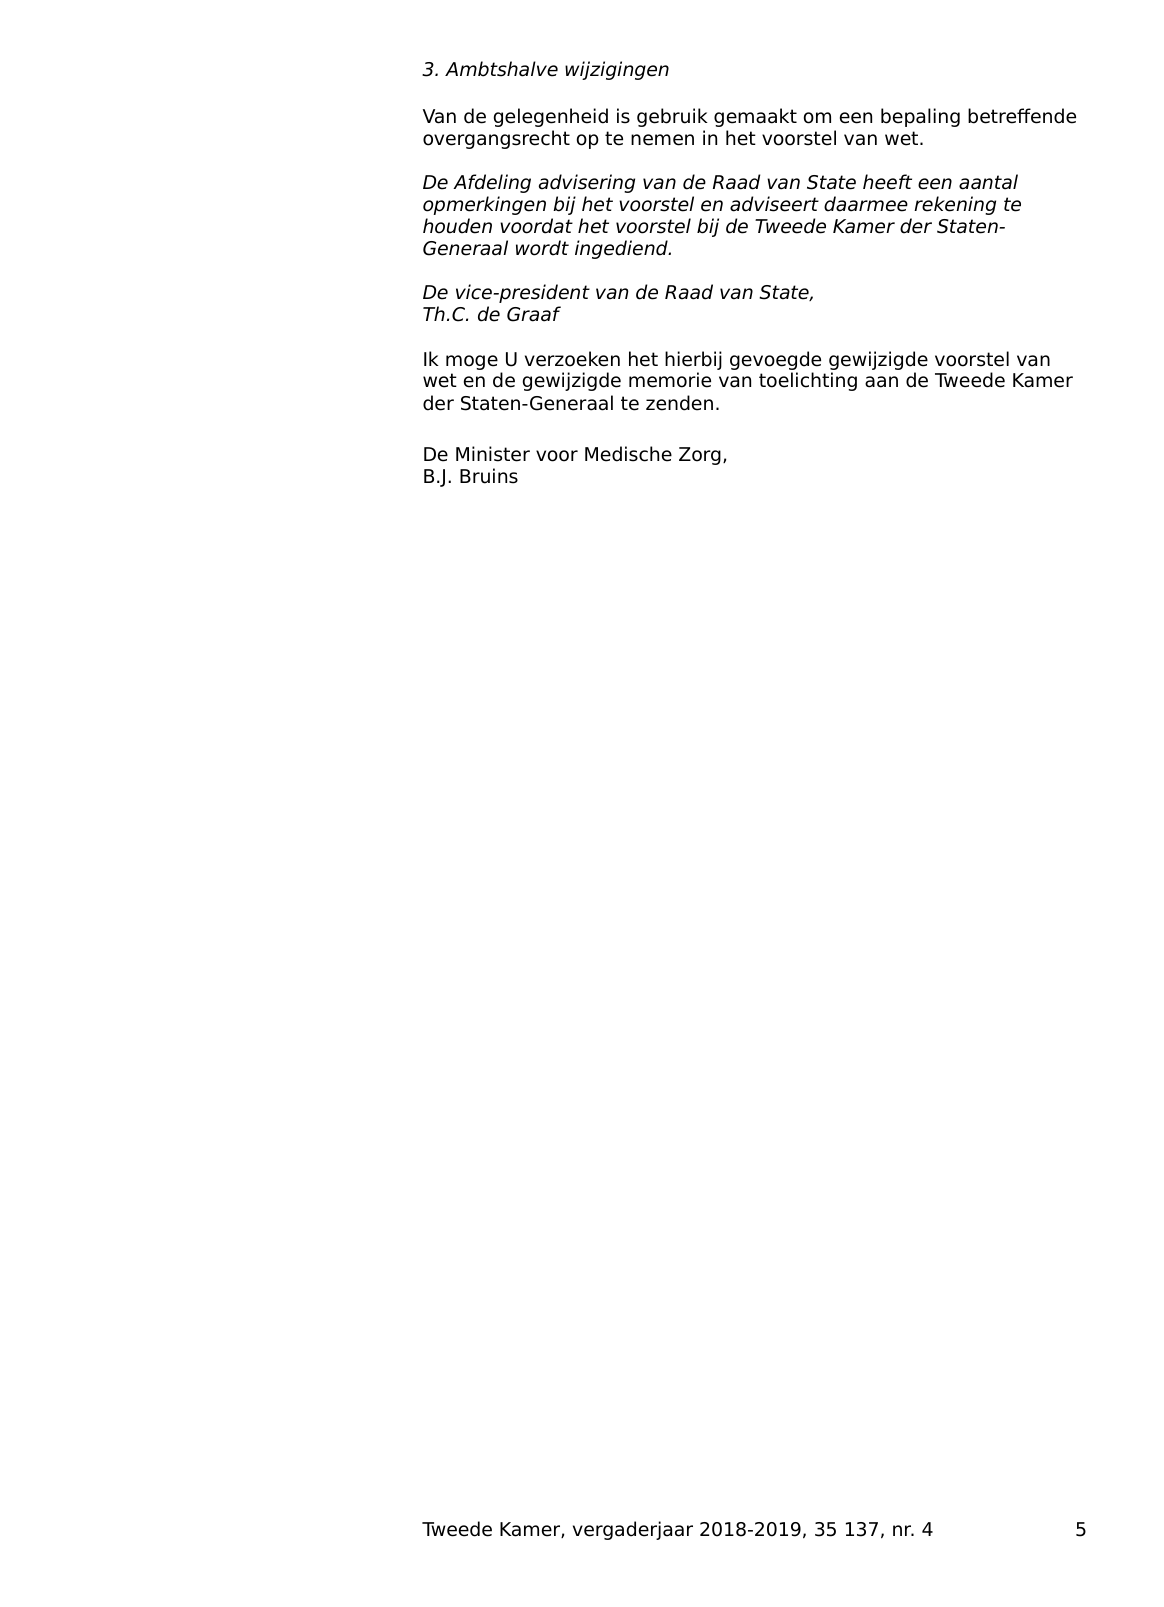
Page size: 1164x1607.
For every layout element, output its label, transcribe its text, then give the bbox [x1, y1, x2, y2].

subtitle 3. Ambtshalve wijzigingen [422, 59, 1087, 81]
text De vice-president van de Raad van State, [422, 282, 1087, 304]
text De Afdeling advisering van de Raad van State heeft een aantal opmerkingen bij het voorstel en adviseert daarmee rekening te houden voordat het voorstel bij de Tweede Kamer der Staten-Generaal wordt ingediend. [422, 172, 1087, 260]
text Ik moge U verzoeken het hierbij gevoegde gewijzigde voorstel van wet en de gewijzigde memorie van toelichting aan de Tweede Kamer der Staten-Generaal te zenden. [422, 348, 1087, 414]
text Van de gelegenheid is gebruik gemaakt om een bepaling betreffende overgangsrecht op te nemen in het voorstel van wet. [422, 106, 1087, 150]
text Th.C. de Graaf [422, 304, 1087, 326]
text De Minister voor Medische Zorg, B.J. Bruins [422, 444, 1087, 488]
